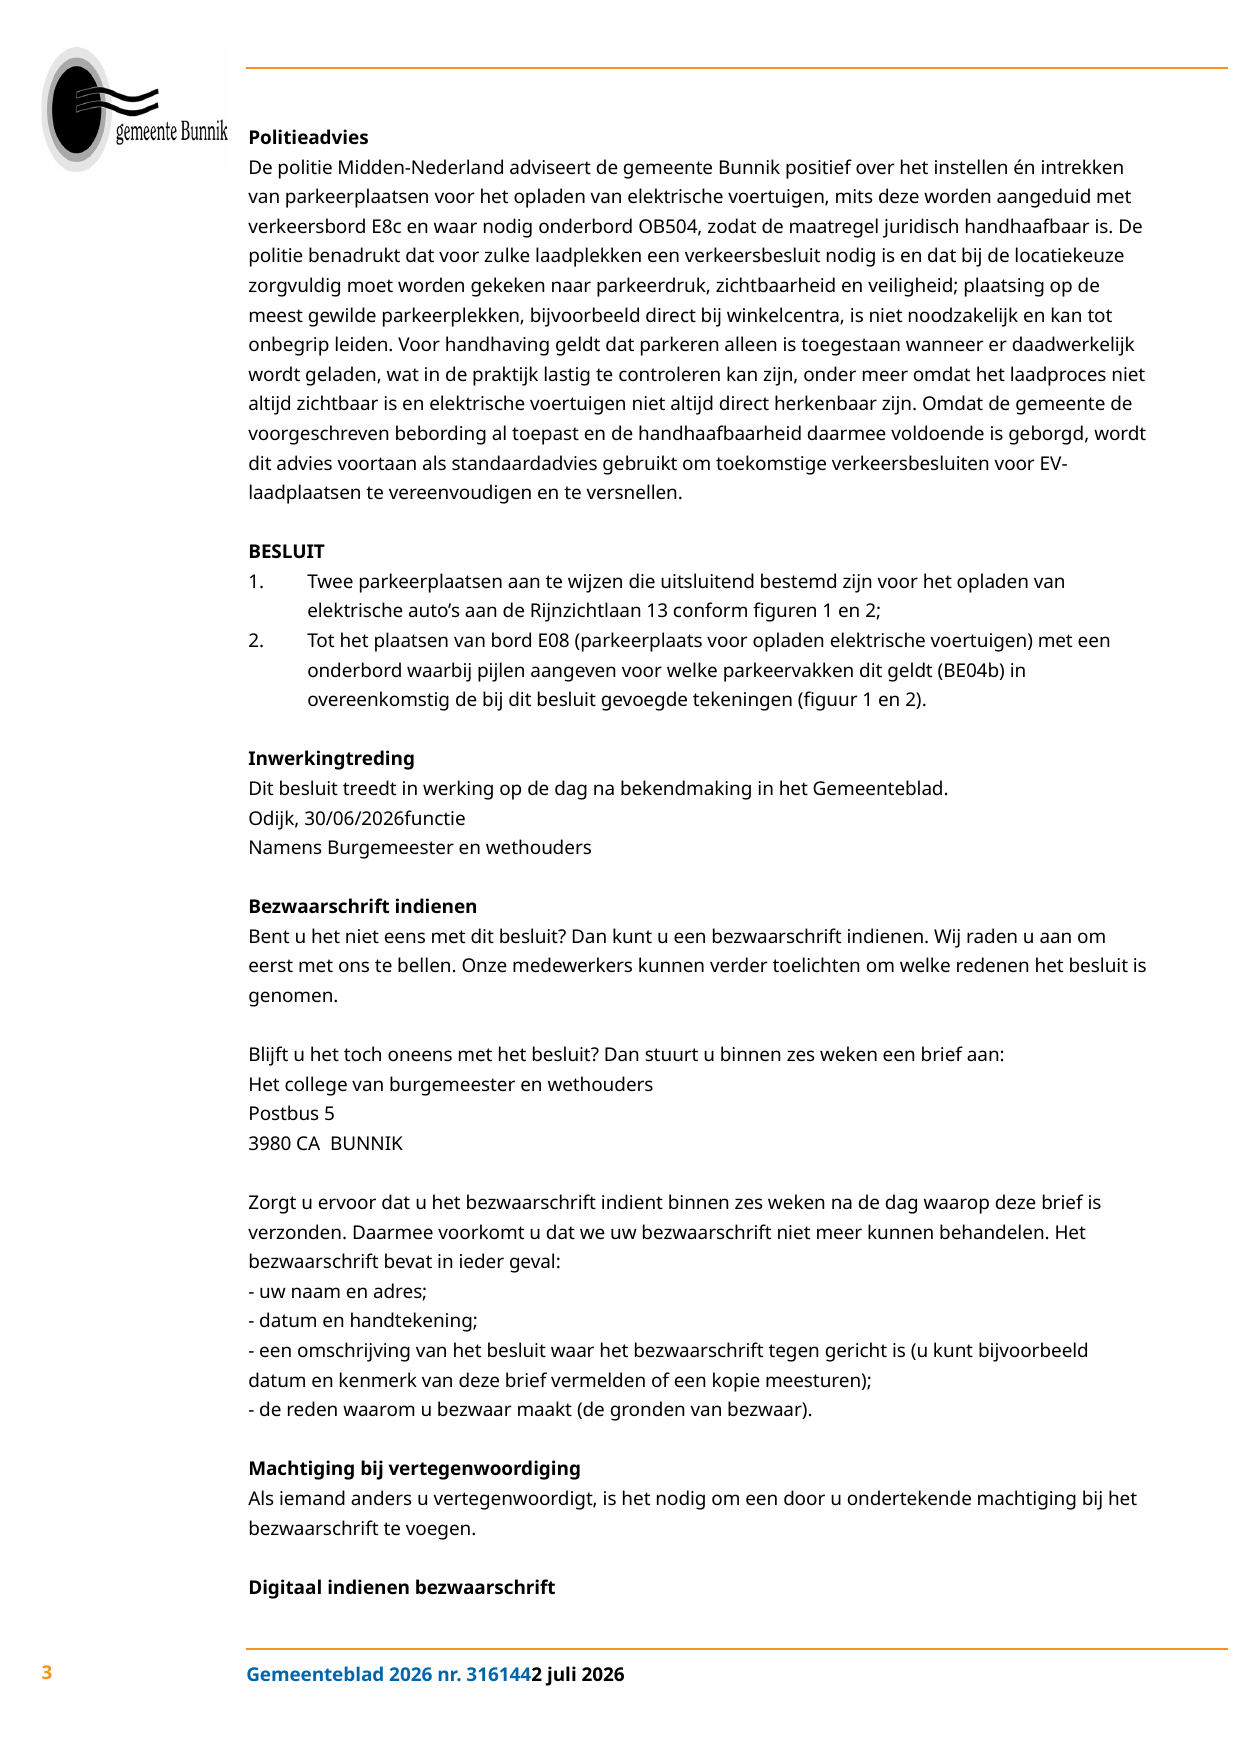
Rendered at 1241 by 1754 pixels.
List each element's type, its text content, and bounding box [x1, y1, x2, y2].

text Namens Burgemeester en wethouders [248, 834, 1152, 860]
text - de reden waarom u bezwaar maakt (de gronden van bezwaar). [248, 1396, 1152, 1422]
text Bent u het niet eens met dit besluit? Dan kunt u een bezwaarschrift indienen. Wij raden u aan om eerst met ons te bellen. Onze medewerkers kunnen verder toelichten om welke redenen het besluit is genomen. [248, 923, 1152, 1008]
text Odijk, 30/06/2026functie [248, 805, 1152, 831]
text - uw naam en adres; [248, 1278, 1152, 1304]
text Het college van burgemeester en wethouders [248, 1071, 1152, 1097]
text - een omschrijving van het besluit waar het bezwaarschrift tegen gericht is (u kunt bijvoorbeeld datum en kenmerk van deze brief vermelden of een kopie meesturen); [248, 1337, 1152, 1393]
text Postbus 5 [248, 1101, 1152, 1126]
text Bezwaarschrift indienen [248, 893, 1152, 919]
text Digitaal indienen bezwaarschrift [248, 1574, 1152, 1600]
text - datum en handtekening; [248, 1308, 1152, 1333]
list Tot het plaatsen van bord E08 (parkeerplaats voor opladen elektrische voertuigen) met een onderbord waarbij pijlen aangeven voor welke parkeervakken dit geldt (BE04b) in overeenkomstig de bij dit besluit gevoegde tekeningen (figuur 1 en 2). [248, 627, 1152, 712]
text Zorgt u ervoor dat u het bezwaarschrift indient binnen zes weken na de dag waarop deze brief is verzonden. Daarmee voorkomt u dat we uw bezwaarschrift niet meer kunnen behandelen. Het bezwaarschrift bevat in ieder geval: [248, 1189, 1152, 1274]
text Blijft u het toch oneens met het besluit? Dan stuurt u binnen zes weken een brief aan: [248, 1041, 1152, 1067]
text BESLUIT [248, 538, 1152, 564]
text Als iemand anders u vertegenwoordigt, is het nodig om een door u ondertekende machtiging bij het bezwaarschrift te voegen. [248, 1485, 1152, 1541]
list Twee parkeerplaatsen aan te wijzen die uitsluitend bestemd zijn voor het opladen van elektrische auto’s aan de Rijnzichtlaan 13 conform figuren 1 en 2; [248, 568, 1152, 623]
text Dit besluit treedt in werking op de dag na bekendmaking in het Gemeenteblad. [248, 775, 1152, 801]
picture [41, 47, 231, 172]
text 3980 CA BUNNIK [248, 1130, 1152, 1156]
text Inwerkingtreding [248, 746, 1152, 771]
text De politie Midden-Nederland adviseert de gemeente Bunnik positief over het instellen én intrekken van parkeerplaatsen voor het opladen van elektrische voertuigen, mits deze worden aangeduid met verkeersbord E8c en waar nodig onderbord OB504, zodat de maatregel juridisch handhaafbaar is. De politie benadrukt dat voor zulke laadplekken een verkeersbesluit nodig is en dat bij de locatiekeuze zorgvuldig moet worden gekeken naar parkeerdruk, zichtbaarheid en veiligheid; plaatsing op de meest gewilde parkeerplekken, bijvoorbeeld direct bij winkelcentra, is niet noodzakelijk en kan tot onbegrip leiden. Voor handhaving geldt dat parkeren alleen is toegestaan wanneer er daadwerkelijk wordt geladen, wat in de praktijk lastig te controleren kan zijn, onder meer omdat het laadproces niet altijd zichtbaar is en elektrische voertuigen niet altijd direct herkenbaar zijn. Omdat de gemeente de voorgeschreven bebording al toepast en de handhaafbaarheid daarmee voldoende is geborgd, wordt dit advies voortaan als standaardadvies gebruikt om toekomstige verkeersbesluiten voor EV-laadplaatsen te vereenvoudigen en te versnellen. [248, 154, 1152, 505]
text Politieadvies [248, 124, 1152, 150]
text Machtiging bij vertegenwoordiging [248, 1456, 1152, 1481]
